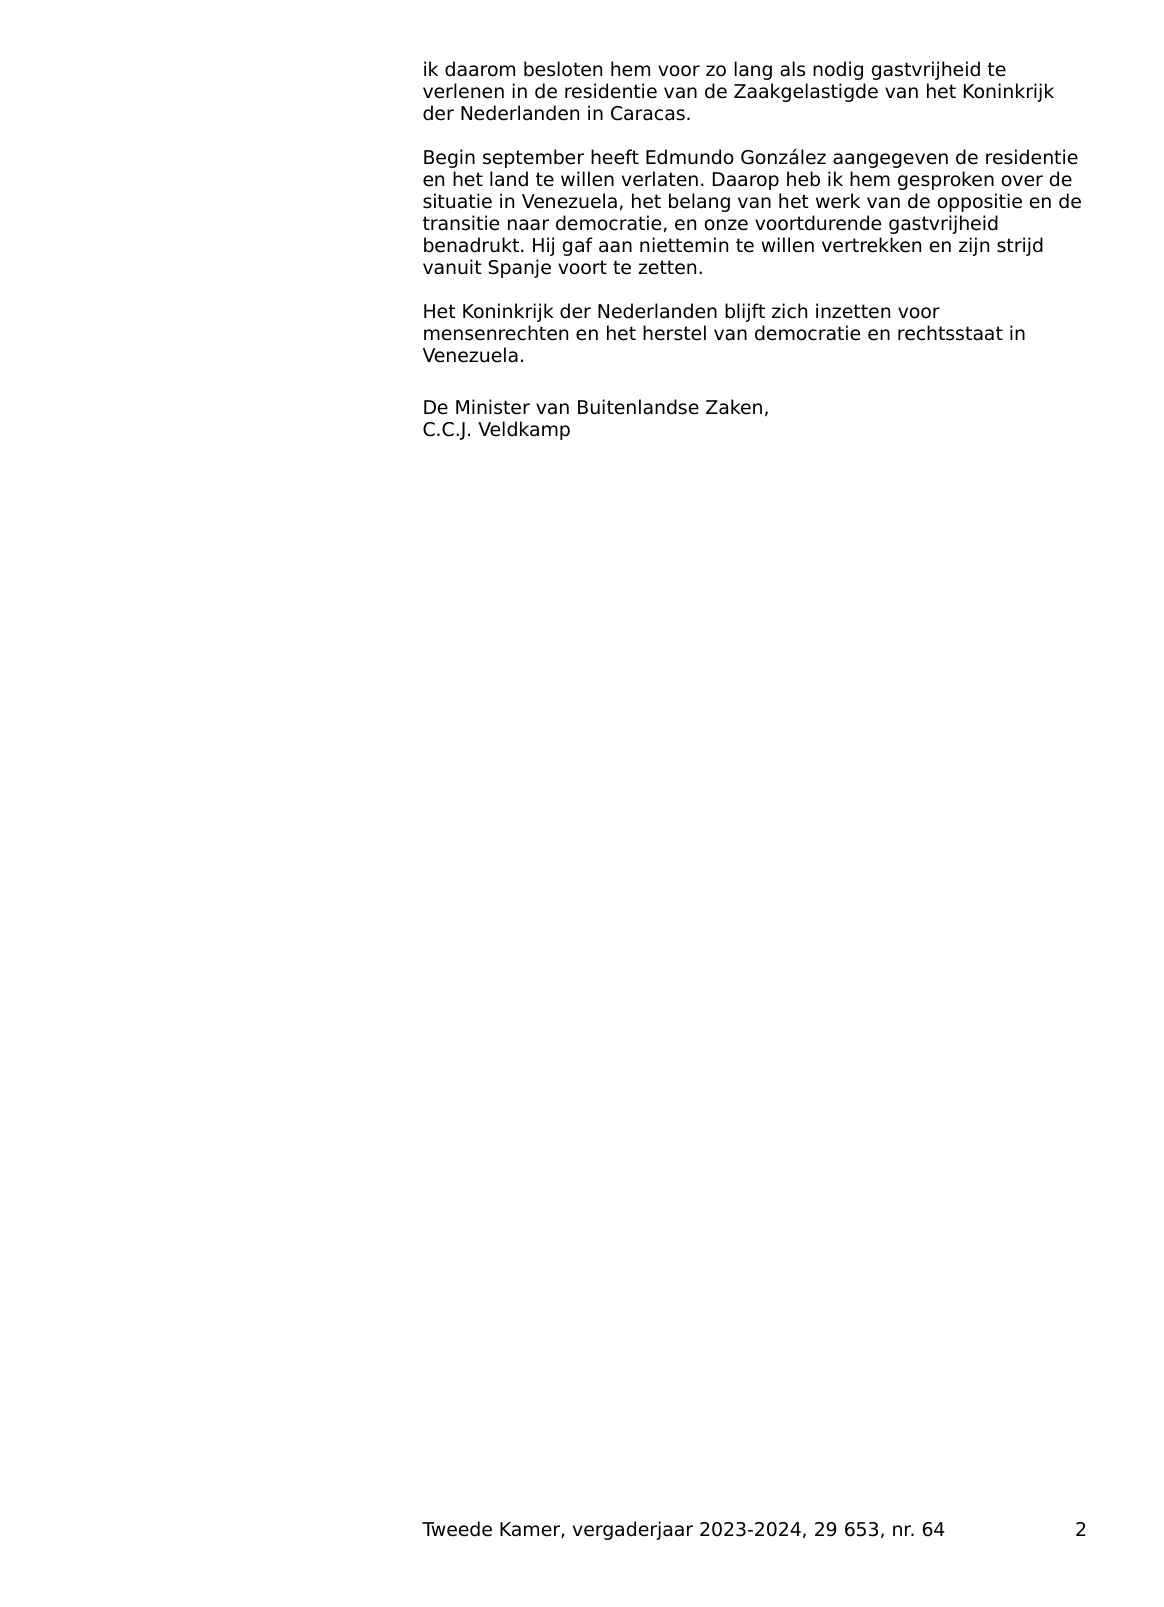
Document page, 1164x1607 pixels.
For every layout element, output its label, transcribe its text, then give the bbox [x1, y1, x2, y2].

text Het Koninkrijk der Nederlanden blijft zich inzetten voor mensenrechten en het herstel van democratie en rechtsstaat in Venezuela. [422, 301, 1087, 367]
text Begin september heeft Edmundo González aangegeven de residentie en het land te willen verlaten. Daarop heb ik hem gesproken over de situatie in Venezuela, het belang van het werk van de oppositie en de transitie naar democratie, en onze voortdurende gastvrijheid benadrukt. Hij gaf aan niettemin te willen vertrekken en zijn strijd vanuit Spanje voort te zetten. [422, 147, 1087, 279]
text ik daarom besloten hem voor zo lang als nodig gastvrijheid te verlenen in de residentie van de Zaakgelastigde van het Koninkrijk der Nederlanden in Caracas. [422, 59, 1087, 125]
text De Minister van Buitenlandse Zaken, C.C.J. Veldkamp [422, 397, 1087, 441]
